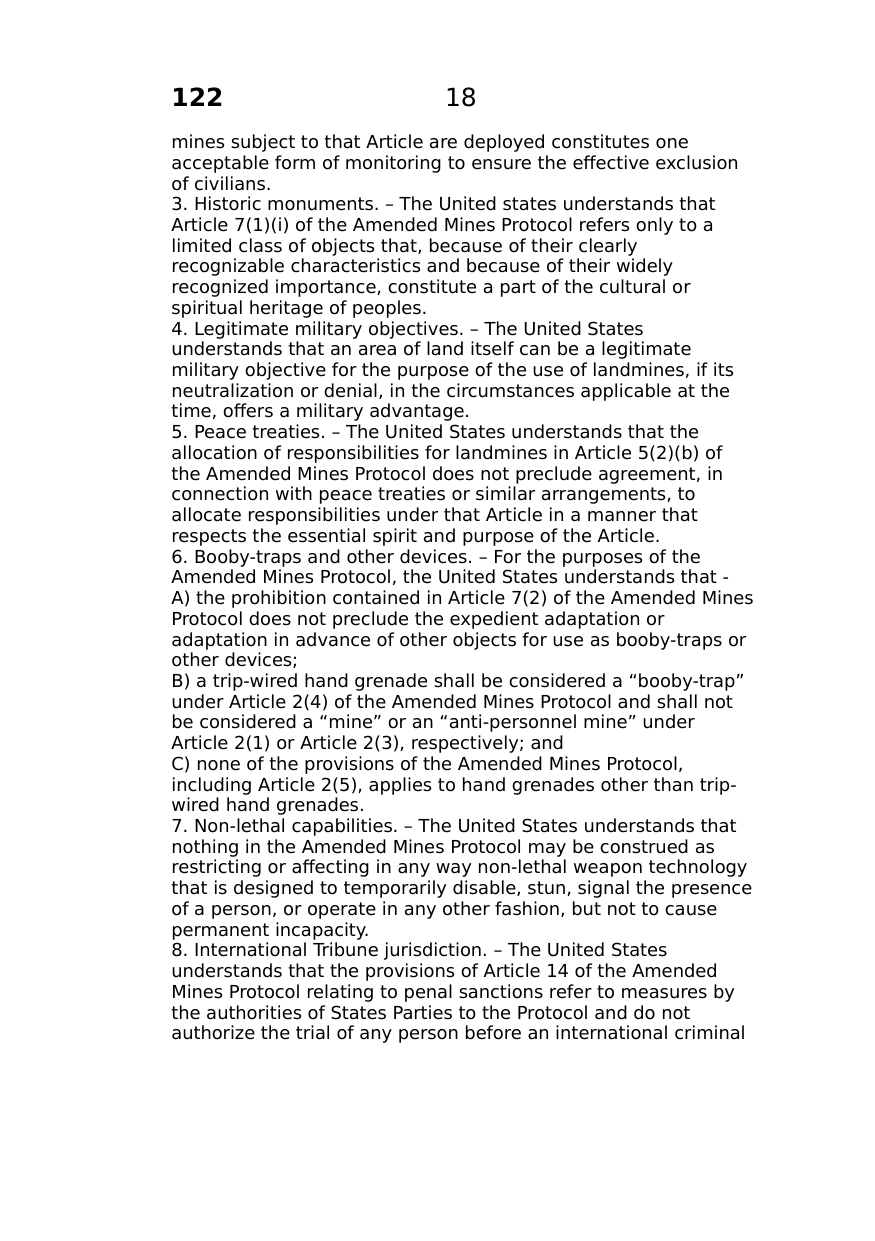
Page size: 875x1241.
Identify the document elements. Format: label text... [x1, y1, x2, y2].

text 4. Legitimate military objectives. – The United States understands that an area of land itself can be a legitimate military objective for the purpose of the use of landmines, if its neutralization or denial, in the circumstances applicable at the time, offers a military advantage. [171, 318, 756, 422]
text A) the prohibition contained in Article 7(2) of the Amended Mines Protocol does not preclude the expedient adaptation or adaptation in advance of other objects for use as booby-traps or other devices; [171, 588, 756, 671]
text 5. Peace treaties. – The United States understands that the allocation of responsibilities for landmines in Article 5(2)(b) of the Amended Mines Protocol does not preclude agreement, in connection with peace treaties or similar arrangements, to allocate responsibilities under that Article in a manner that respects the essential spirit and purpose of the Article. [171, 422, 756, 546]
text mines subject to that Article are deployed constitutes one acceptable form of monitoring to ensure the effective exclusion of civilians. [171, 132, 756, 194]
text B) a trip-wired hand grenade shall be considered a “booby-trap” under Article 2(4) of the Amended Mines Protocol and shall not be considered a “mine” or an “anti-personnel mine” under Article 2(1) or Article 2(3), respectively; and [171, 671, 756, 754]
text 7. Non-lethal capabilities. – The United States understands that nothing in the Amended Mines Protocol may be construed as restricting or affecting in any way non-lethal weapon technology that is designed to temporarily disable, stun, signal the presence of a person, or operate in any other fashion, but not to cause permanent incapacity. [171, 816, 756, 940]
text C) none of the provisions of the Amended Mines Protocol, including Article 2(5), applies to hand grenades other than trip-wired hand grenades. [171, 754, 756, 816]
text 8. International Tribune jurisdiction. – The United States understands that the provisions of Article 14 of the Amended Mines Protocol relating to penal sanctions refer to measures by the authorities of States Parties to the Protocol and do not authorize the trial of any person before an international criminal [171, 940, 756, 1044]
text 6. Booby-traps and other devices. – For the purposes of the Amended Mines Protocol, the United States understands that - [171, 546, 756, 588]
text 3. Historic monuments. – The United states understands that Article 7(1)(i) of the Amended Mines Protocol refers only to a limited class of objects that, because of their clearly recognizable characteristics and because of their widely recognized importance, constitute a part of the cultural or spiritual heritage of peoples. [171, 194, 756, 318]
